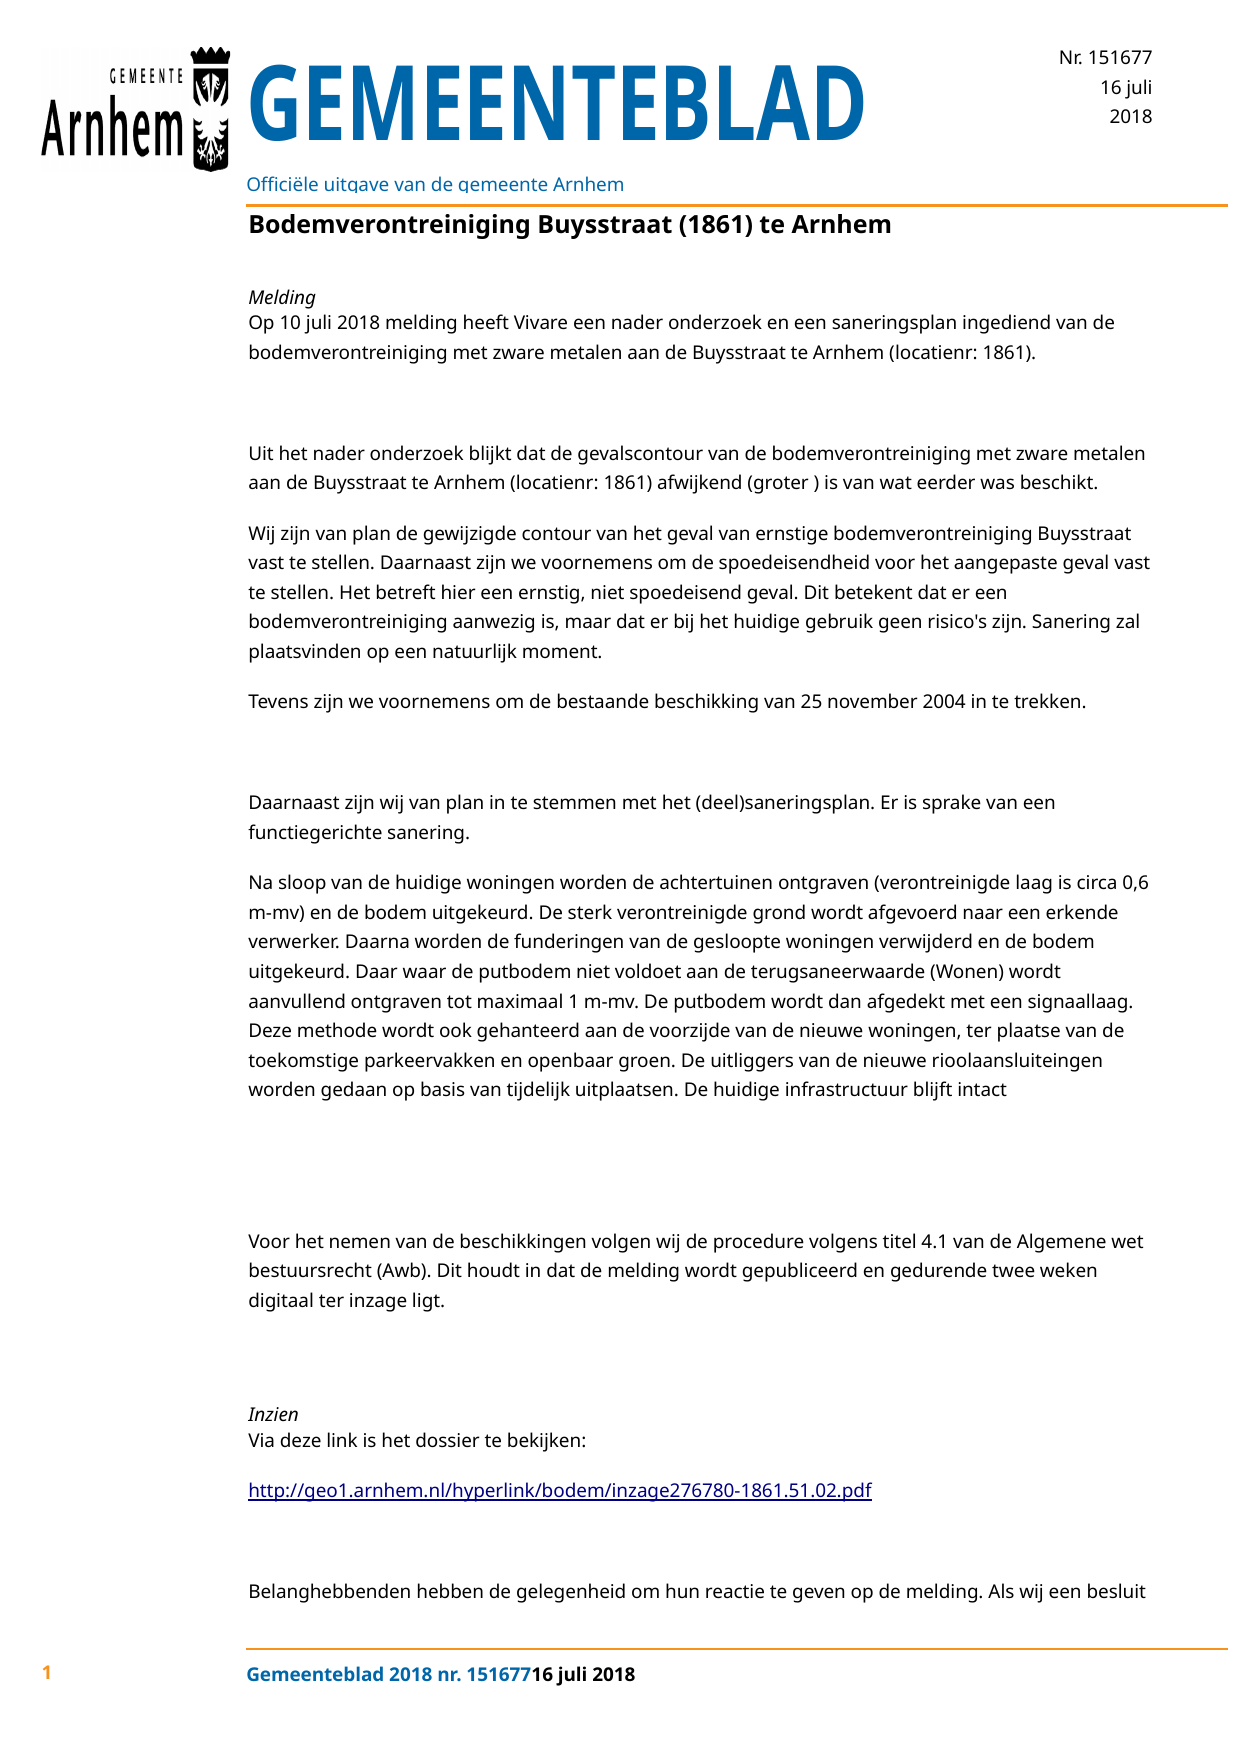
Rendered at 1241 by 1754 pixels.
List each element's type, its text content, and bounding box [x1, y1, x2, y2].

text Tevens zijn we voornemens om de bestaande beschikking van 25 november 2004 in te trekken. [248, 689, 1152, 714]
text Daarnaast zijn wij van plan in te stemmen met het (deel)saneringsplan. Er is sprake van een functiegerichte sanering. [248, 789, 1152, 845]
text Uit het nader onderzoek blijkt dat de gevalscontour van de bodemverontreiniging met zware metalen aan de Buysstraat te Arnhem (locatienr: 1861) afwijkend (groter ) is van wat eerder was beschikt. [248, 440, 1152, 495]
text Op 10 juli 2018 melding heeft Vivare een nader onderzoek en een saneringsplan ingediend van de bodemverontreiniging met zware metalen aan de Buysstraat te Arnhem (locatienr: 1861). [248, 309, 1152, 365]
text Via deze link is het dossier te bekijken: [248, 1427, 1152, 1453]
text Inzien [248, 1401, 1152, 1427]
picture [41, 47, 231, 172]
text Bodemverontreiniging Buysstraat (1861) te Arnhem [248, 207, 1152, 241]
text Wij zijn van plan de gewijzigde contour van het geval van ernstige bodemverontreiniging Buysstraat vast te stellen. Daarnaast zijn we voornemens om de spoedeisendheid voor het aangepaste geval vast te stellen. Het betreft hier een ernstig, niet spoedeisend geval. Dit betekent dat er een bodemverontreiniging aanwezig is, maar dat er bij het huidige gebruik geen risico's zijn. Sanering zal plaatsvinden op een natuurlijk moment. [248, 520, 1152, 664]
text Na sloop van de huidige woningen worden de achtertuinen ontgraven (verontreinigde laag is circa 0,6 m-mv) en de bodem uitgekeurd. De sterk verontreinigde grond wordt afgevoerd naar een erkende verwerker. Daarna worden de funderingen van de gesloopte woningen verwijderd en de bodem uitgekeurd. Daar waar de putbodem niet voldoet aan de terugsaneerwaarde (Wonen) wordt aanvullend ontgraven tot maximaal 1 m-mv. De putbodem wordt dan afgedekt met een signaallaag. Deze methode wordt ook gehanteerd aan de voorzijde van de nieuwe woningen, ter plaatse van de toekomstige parkeervakken en openbaar groen. De uitliggers van de nieuwe rioolaansluiteingen worden gedaan op basis van tijdelijk uitplaatsen. De huidige infrastructuur blijft intact [248, 869, 1152, 1102]
text Voor het nemen van de beschikkingen volgen wij de procedure volgens titel 4.1 van de Algemene wet bestuursrecht (Awb). Dit houdt in dat de melding wordt gepubliceerd en gedurende twee weken digitaal ter inzage ligt. [248, 1228, 1152, 1313]
text http://geo1.arnhem.nl/hyperlink/bodem/inzage276780-1861.51.02.pdf [248, 1478, 1152, 1503]
text Belanghebbenden hebben de gelegenheid om hun reactie te geven op de melding. Als wij een besluit [248, 1578, 1152, 1604]
text Melding [248, 284, 1152, 309]
